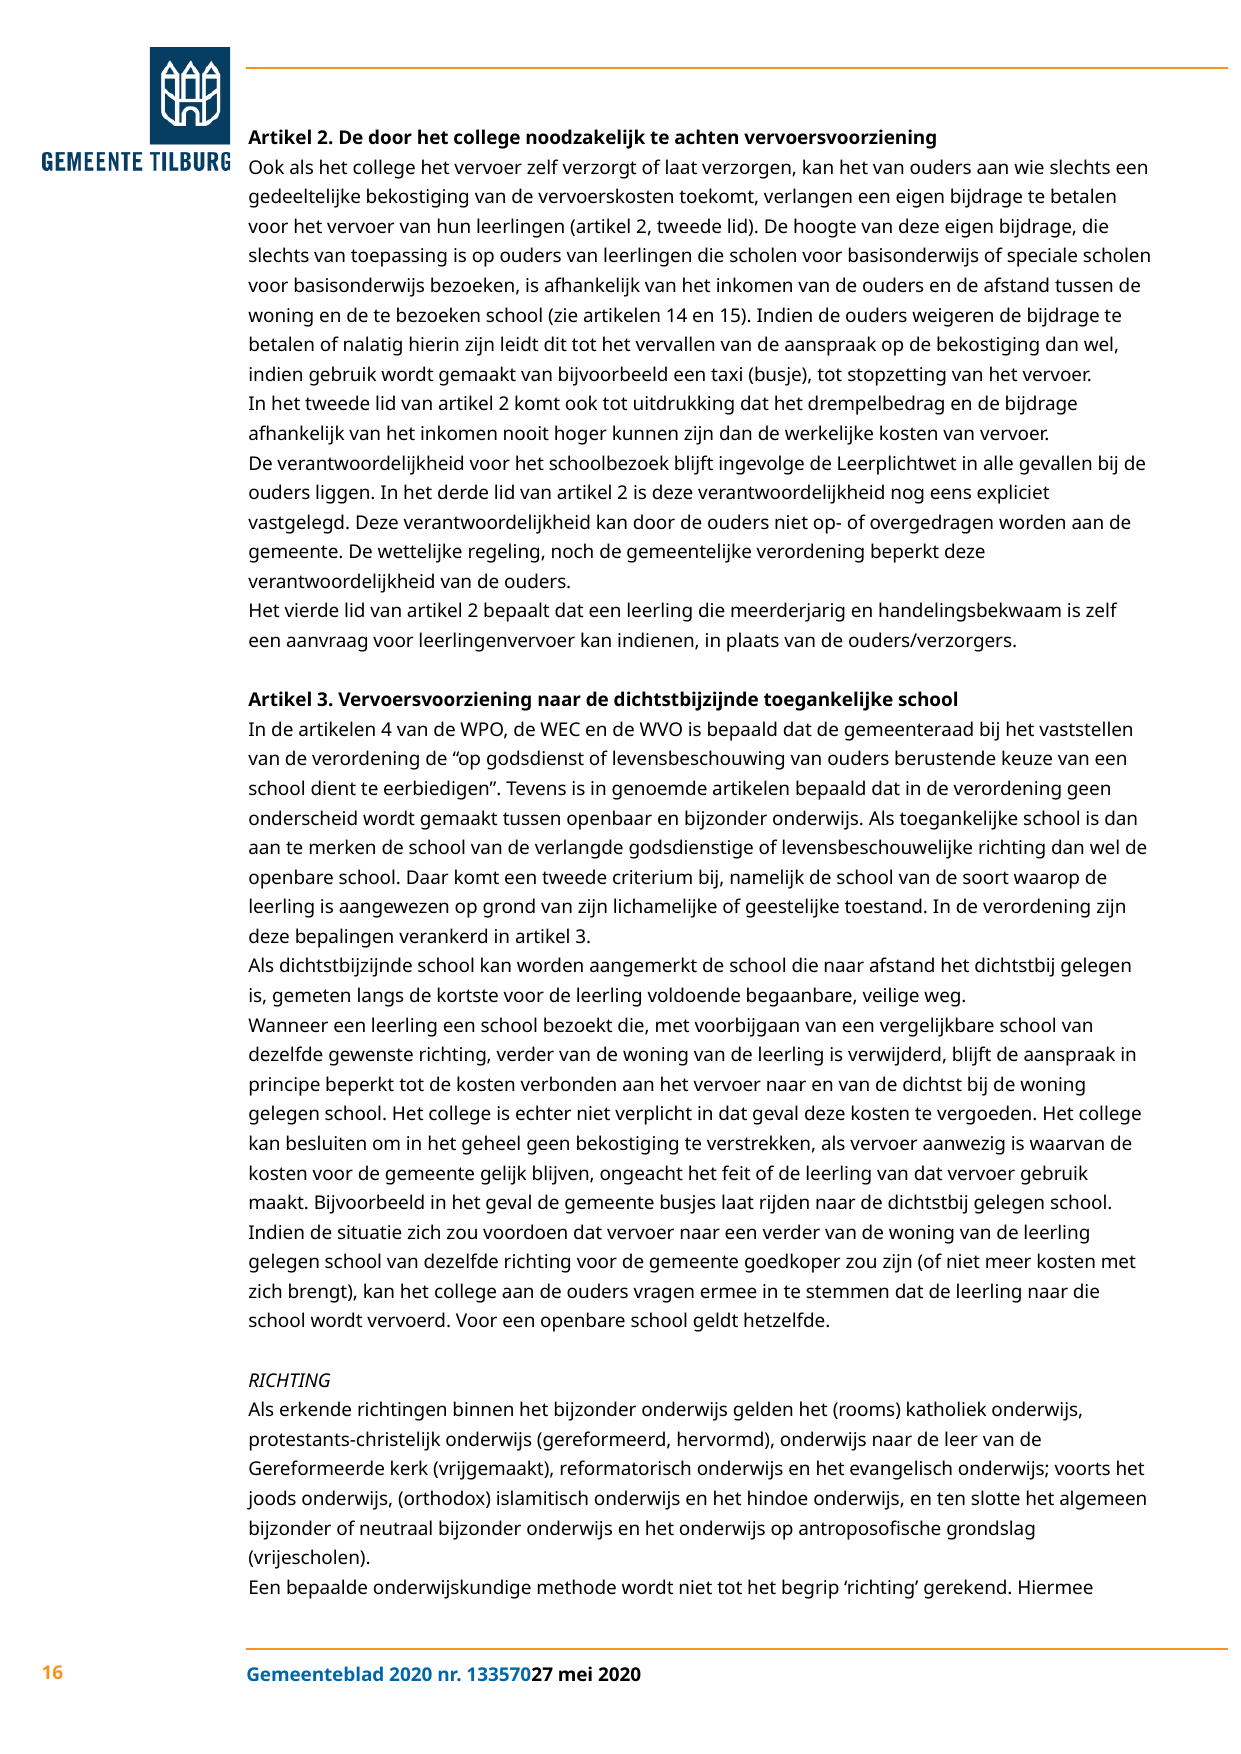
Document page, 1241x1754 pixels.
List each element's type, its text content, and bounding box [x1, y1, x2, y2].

text Ook als het college het vervoer zelf verzorgt of laat verzorgen, kan het van ouders aan wie slechts een gedeeltelijke bekostiging van de vervoerskosten toekomt, verlangen een eigen bijdrage te betalen voor het vervoer van hun leerlingen (artikel 2, tweede lid). De hoogte van deze eigen bijdrage, die slechts van toepassing is op ouders van leerlingen die scholen voor basisonderwijs of speciale scholen voor basisonderwijs bezoeken, is afhankelijk van het inkomen van de ouders en de afstand tussen de woning en de te bezoeken school (zie artikelen 14 en 15). Indien de ouders weigeren de bijdrage te betalen of nalatig hierin zijn leidt dit tot het vervallen van de aanspraak op de bekostiging dan wel, indien gebruik wordt gemaakt van bijvoorbeeld een taxi (busje), tot stopzetting van het vervoer. [248, 154, 1152, 387]
text Indien de situatie zich zou voordoen dat vervoer naar een verder van de woning van de leerling gelegen school van dezelfde richting voor de gemeente goedkoper zou zijn (of niet meer kosten met zich brengt), kan het college aan de ouders vragen ermee in te stemmen dat de leerling naar die school wordt vervoerd. Voor een openbare school geldt hetzelfde. [248, 1219, 1152, 1333]
text Artikel 2. De door het college noodzakelijk te achten vervoersvoorziening [248, 124, 1152, 150]
text Als dichtstbijzijnde school kan worden aangemerkt de school die naar afstand het dichtstbij gelegen is, gemeten langs de kortste voor de leerling voldoende begaanbare, veilige weg. [248, 953, 1152, 1008]
text In het tweede lid van artikel 2 komt ook tot uitdrukking dat het drempelbedrag en de bijdrage afhankelijk van het inkomen nooit hoger kunnen zijn dan de werkelijke kosten van vervoer. [248, 391, 1152, 446]
picture [41, 47, 231, 172]
text Artikel 3. Vervoersvoorziening naar de dichtstbijzijnde toegankelijke school [248, 686, 1152, 712]
text In de artikelen 4 van de WPO, de WEC en de WVO is bepaald dat de gemeenteraad bij het vaststellen van de verordening de “op godsdienst of levensbeschouwing van ouders berustende keuze van een school dient te eerbiedigen”. Tevens is in genoemde artikelen bepaald dat in de verordening geen onderscheid wordt gemaakt tussen openbaar en bijzonder onderwijs. Als toegankelijke school is dan aan te merken de school van de verlangde godsdienstige of levensbeschouwelijke richting dan wel de openbare school. Daar komt een tweede criterium bij, namelijk de school van de soort waarop de leerling is aangewezen op grond van zijn lichamelijke of geestelijke toestand. In de verordening zijn deze bepalingen verankerd in artikel 3. [248, 716, 1152, 949]
text De verantwoordelijkheid voor het schoolbezoek blijft ingevolge de Leerplichtwet in alle gevallen bij de ouders liggen. In het derde lid van artikel 2 is deze verantwoordelijkheid nog eens expliciet vastgelegd. Deze verantwoordelijkheid kan door de ouders niet op- of overgedragen worden aan de gemeente. De wettelijke regeling, noch de gemeentelijke verordening beperkt deze verantwoordelijkheid van de ouders. [248, 450, 1152, 594]
text Als erkende richtingen binnen het bijzonder onderwijs gelden het (rooms) katholiek onderwijs, protestants-christelijk onderwijs (gereformeerd, hervormd), onderwijs naar de leer van de Gereformeerde kerk (vrijgemaakt), reformatorisch onderwijs en het evangelisch onderwijs; voorts het joods onderwijs, (orthodox) islamitisch onderwijs en het hindoe onderwijs, en ten slotte het algemeen bijzonder of neutraal bijzonder onderwijs en het onderwijs op antroposofische grondslag (vrijescholen). [248, 1396, 1152, 1570]
text Een bepaalde onderwijskundige methode wordt niet tot het begrip ‘richting’ gerekend. Hiermee [248, 1574, 1152, 1600]
text Wanneer een leerling een school bezoekt die, met voorbijgaan van een vergelijkbare school van dezelfde gewenste richting, verder van de woning van de leerling is verwijderd, blijft de aanspraak in principe beperkt tot de kosten verbonden aan het vervoer naar en van de dichtst bij de woning gelegen school. Het college is echter niet verplicht in dat geval deze kosten te vergoeden. Het college kan besluiten om in het geheel geen bekostiging te verstrekken, als vervoer aanwezig is waarvan de kosten voor de gemeente gelijk blijven, ongeacht het feit of de leerling van dat vervoer gebruik maakt. Bijvoorbeeld in het geval de gemeente busjes laat rijden naar de dichtstbij gelegen school. [248, 1012, 1152, 1215]
text Het vierde lid van artikel 2 bepaalt dat een leerling die meerderjarig en handelingsbekwaam is zelf een aanvraag voor leerlingenvervoer kan indienen, in plaats van de ouders/verzorgers. [248, 598, 1152, 653]
text RICHTING [248, 1367, 1152, 1393]
